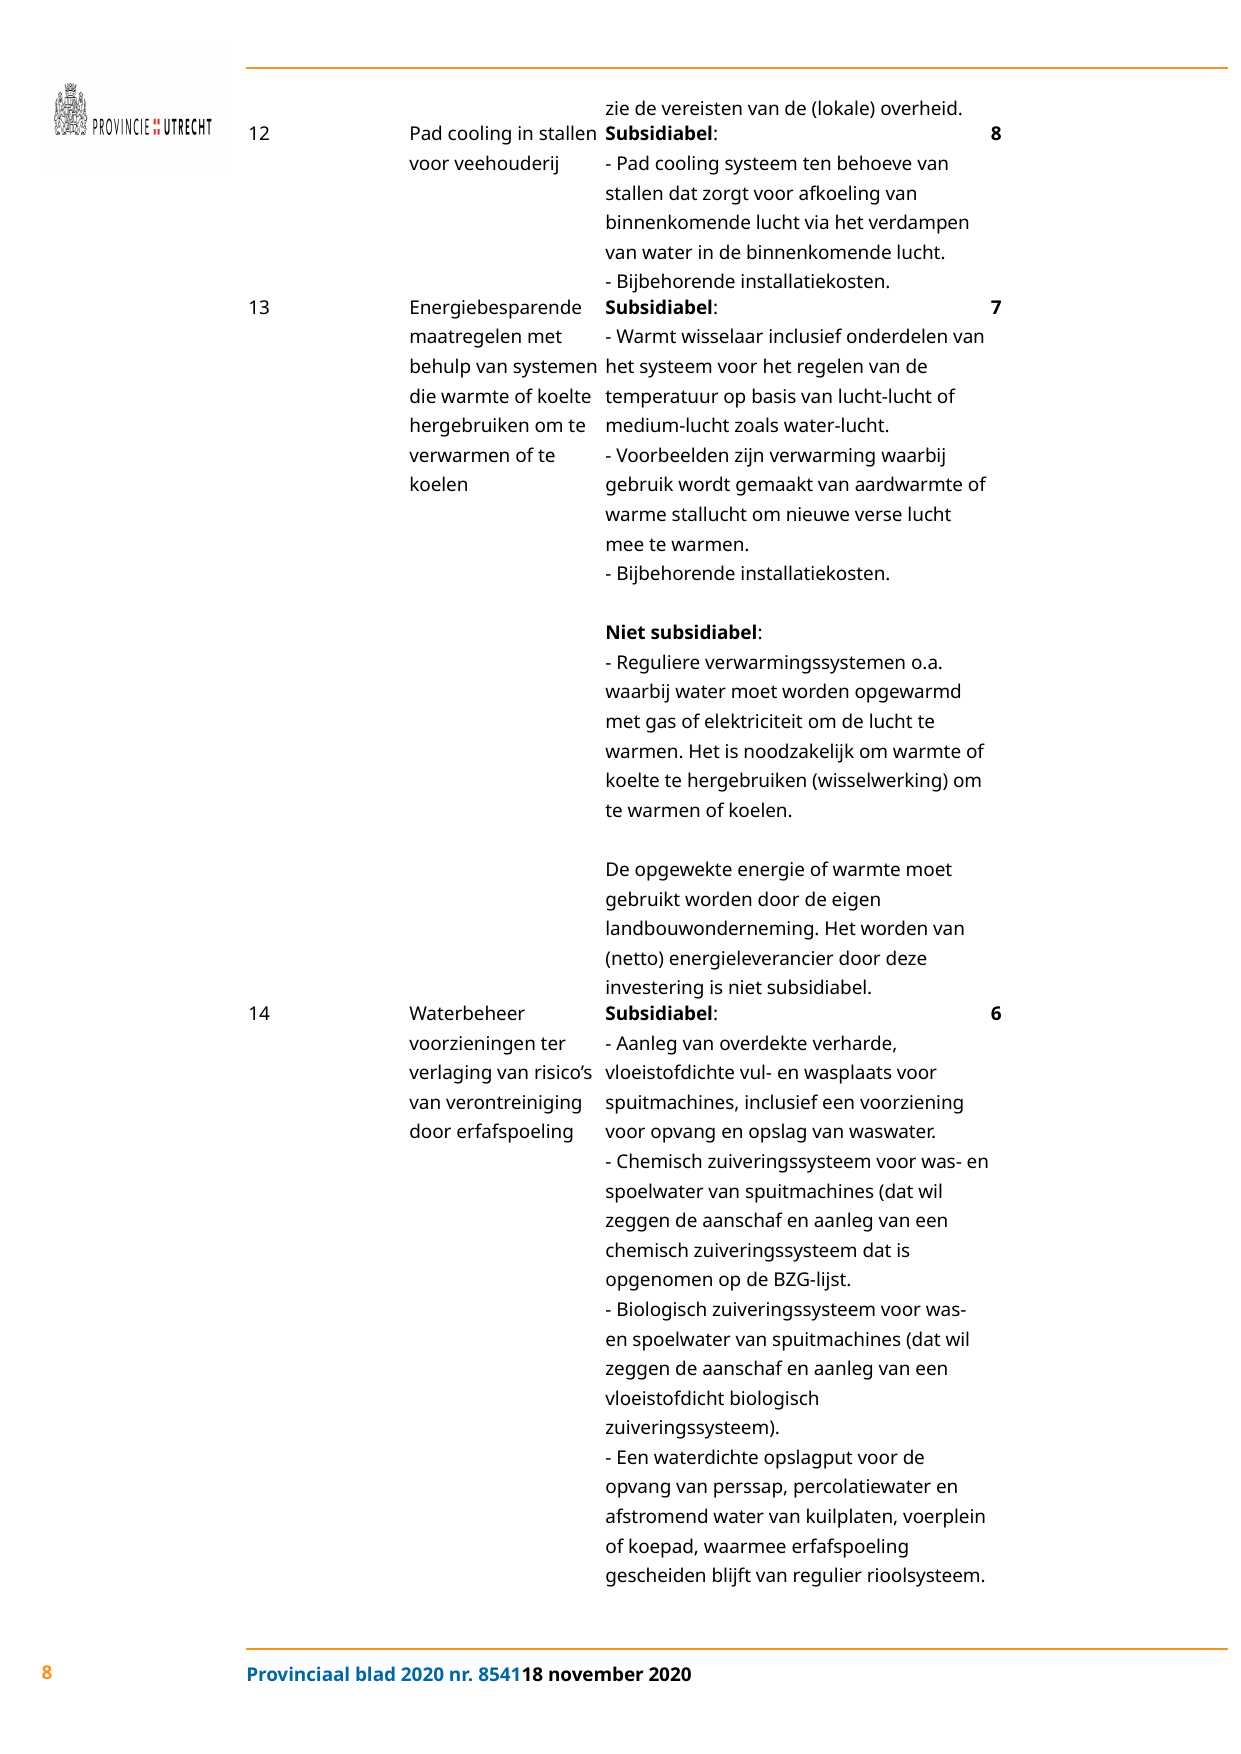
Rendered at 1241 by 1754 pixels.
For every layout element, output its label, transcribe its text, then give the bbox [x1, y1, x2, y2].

picture [41, 47, 231, 172]
table_cell Subsidiabel: - Aanleg van overdekte verharde, vloeistofdichte vul- en wasplaats voor spuitmachines, inclusief een voorziening voor opvang en opslag van waswater. - Chemisch zuiveringssysteem voor was- en spoelwater van spuitmachines (dat wil zeggen de aanschaf en aanleg van een chemisch zuiveringssysteem dat is opgenomen op de BZG-lijst. - Biologisch zuiveringssysteem voor was- en spoelwater van spuitmachines (dat wil zeggen de aanschaf en aanleg van een vloeistofdicht biologisch zuiveringssysteem). - Een waterdichte opslagput voor de opvang van perssap, percolatiewater en afstromend water van kuilplaten, voerplein of koepad, waarmee erfafspoeling gescheiden blijft van regulier rioolsysteem. [605, 1000, 991, 1588]
table_cell 7 [991, 294, 1152, 1000]
table_cell 8 [991, 121, 1152, 294]
table_cell Subsidiabel: - Warmt wisselaar inclusief onderdelen van het systeem voor het regelen van de temperatuur op basis van lucht-lucht of medium-lucht zoals water-lucht. - Voorbeelden zijn verwarming waarbij gebruik wordt gemaakt van aardwarmte of warme stallucht om nieuwe verse lucht mee te warmen. - Bijbehorende installatiekosten. Niet subsidiabel: - Reguliere verwarmingssystemen o.a. waarbij water moet worden opgewarmd met gas of elektriciteit om de lucht te warmen. Het is noodzakelijk om warmte of koelte te hergebruiken (wisselwerking) om te warmen of koelen. De opgewekte energie of warmte moet gebruikt worden door de eigen landbouwonderneming. Het worden van (netto) energieleverancier door deze investering is niet subsidiabel. [605, 294, 991, 1000]
table_cell Energiebesparende maatregelen met behulp van systemen die warmte of koelte hergebruiken om te verwarmen of te koelen [409, 294, 605, 1000]
table_cell 14 [248, 1000, 409, 1588]
table_cell [991, 95, 1152, 121]
table_cell 12 [248, 121, 409, 294]
table_cell zie de vereisten van de (lokale) overheid. [605, 95, 991, 121]
table_cell [248, 95, 409, 121]
table_cell 13 [248, 294, 409, 1000]
table_cell [409, 95, 605, 121]
table_cell 6 [991, 1000, 1152, 1588]
table_cell Subsidiabel: - Pad cooling systeem ten behoeve van stallen dat zorgt voor afkoeling van binnenkomende lucht via het verdampen van water in de binnenkomende lucht. - Bijbehorende installatiekosten. [605, 121, 991, 294]
table_cell Waterbeheer voorzieningen ter verlaging van risico’s van verontreiniging door erfafspoeling [409, 1000, 605, 1588]
table_cell Pad cooling in stallen voor veehouderij [409, 121, 605, 294]
